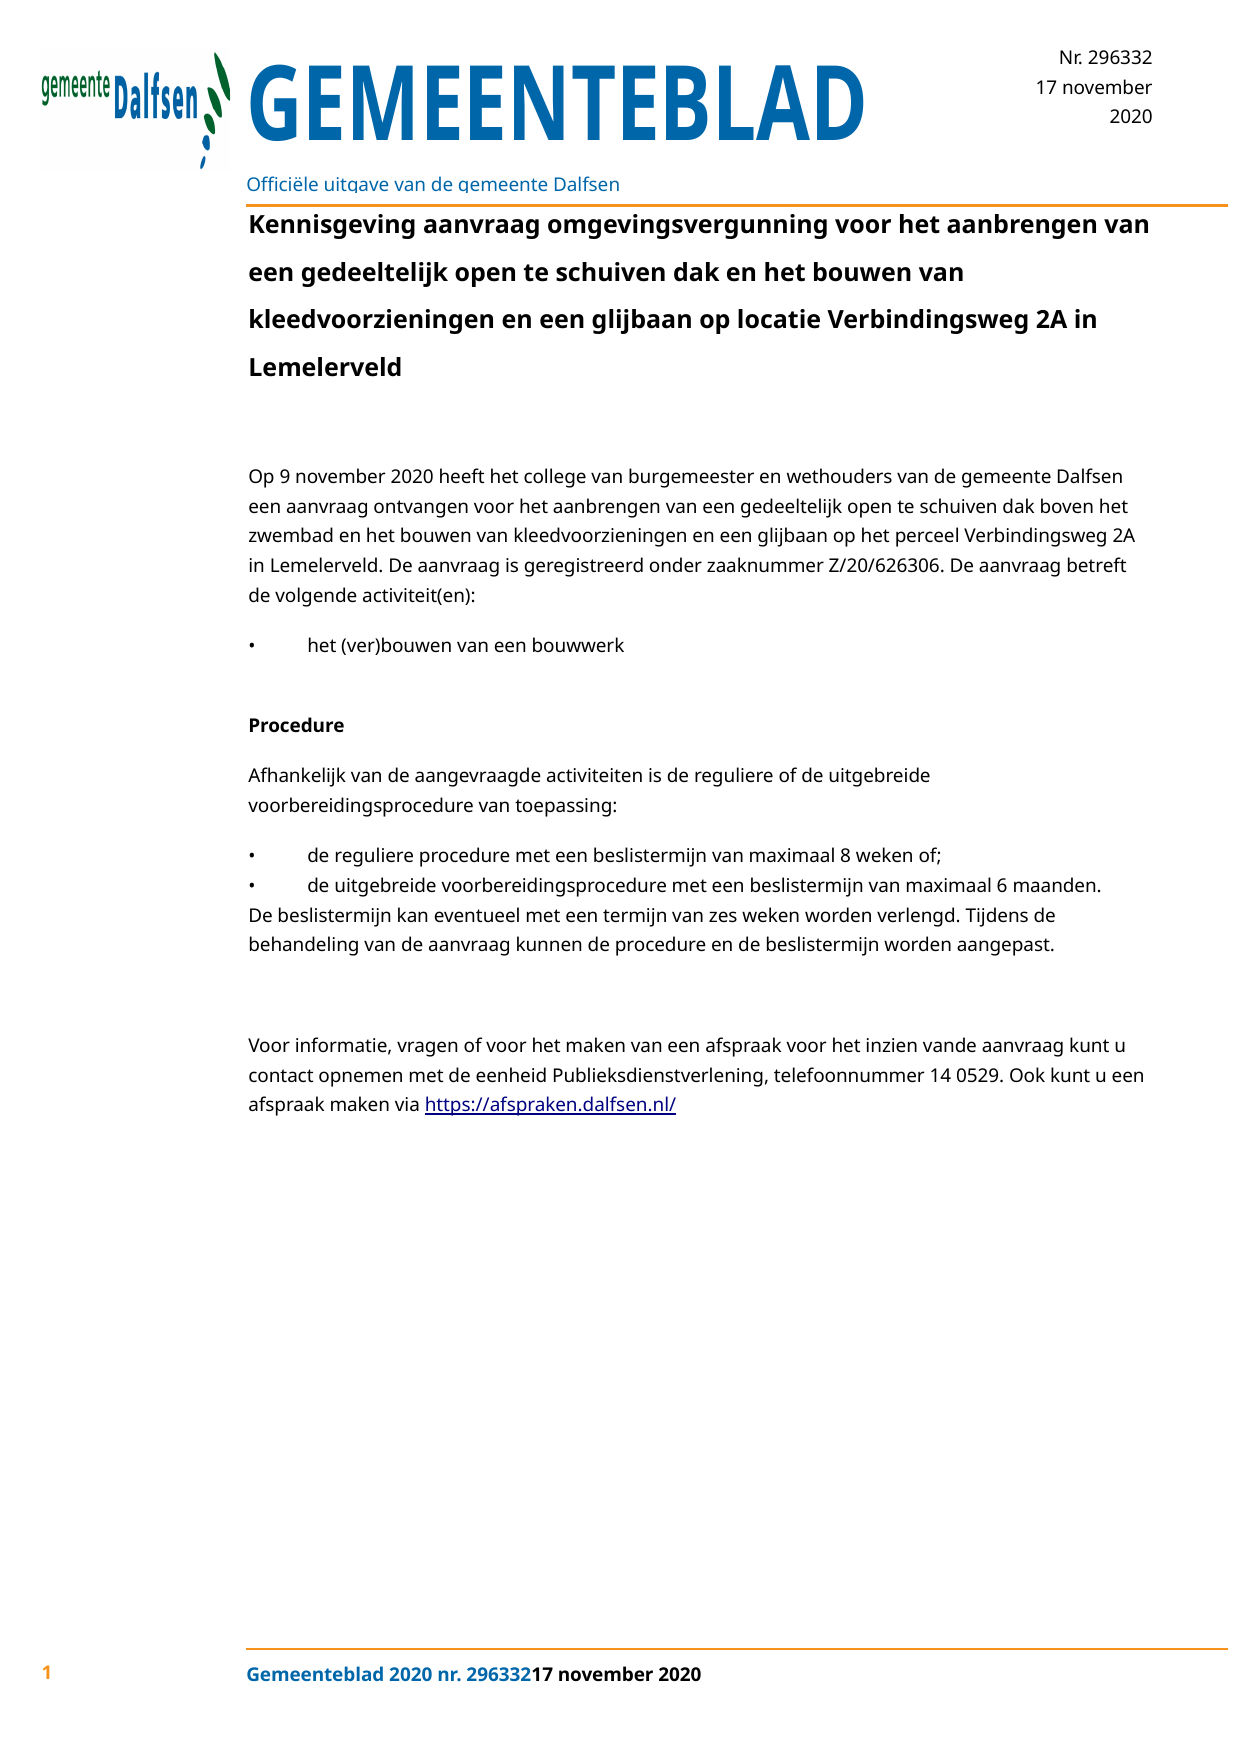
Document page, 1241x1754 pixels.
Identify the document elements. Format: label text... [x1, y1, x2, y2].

list het (ver)bouwen van een bouwwerk [248, 632, 1152, 658]
text De beslistermijn kan eventueel met een termijn van zes weken worden verlengd. Tijdens de behandeling van de aanvraag kunnen de procedure en de beslistermijn worden aangepast. [248, 902, 1152, 957]
text Procedure [248, 712, 1152, 738]
list de uitgebreide voorbereidingsprocedure met een beslistermijn van maximaal 6 maanden. [248, 872, 1152, 898]
text Op 9 november 2020 heeft het college van burgemeester en wethouders van de gemeente Dalfsen een aanvraag ontvangen voor het aanbrengen van een gedeeltelijk open te schuiven dak boven het zwembad en het bouwen van kleedvoorzieningen en een glijbaan op het perceel Verbindingsweg 2A in Lemelerveld. De aanvraag is geregistreerd onder zaaknummer Z/20/626306. De aanvraag betreft de volgende activiteit(en): [248, 463, 1152, 608]
list de reguliere procedure met een beslistermijn van maximaal 8 weken of; [248, 843, 1152, 868]
picture [41, 47, 231, 172]
text Voor informatie, vragen of voor het maken van een afspraak voor het inzien vande aanvraag kunt u contact opnemen met de eenheid Publieksdienstverlening, telefoonnummer 14 0529. Ook kunt u een afspraak maken via https://afspraken.dalfsen.nl/ [248, 1032, 1152, 1117]
text Afhankelijk van de aangevraagde activiteiten is de reguliere of de uitgebreide voorbereidingsprocedure van toepassing: [248, 763, 1152, 818]
text Kennisgeving aanvraag omgevingsvergunning voor het aanbrengen van een gedeeltelijk open te schuiven dak en het bouwen van kleedvoorzieningen en een glijbaan op locatie Verbindingsweg 2A in Lemelerveld [248, 207, 1152, 384]
